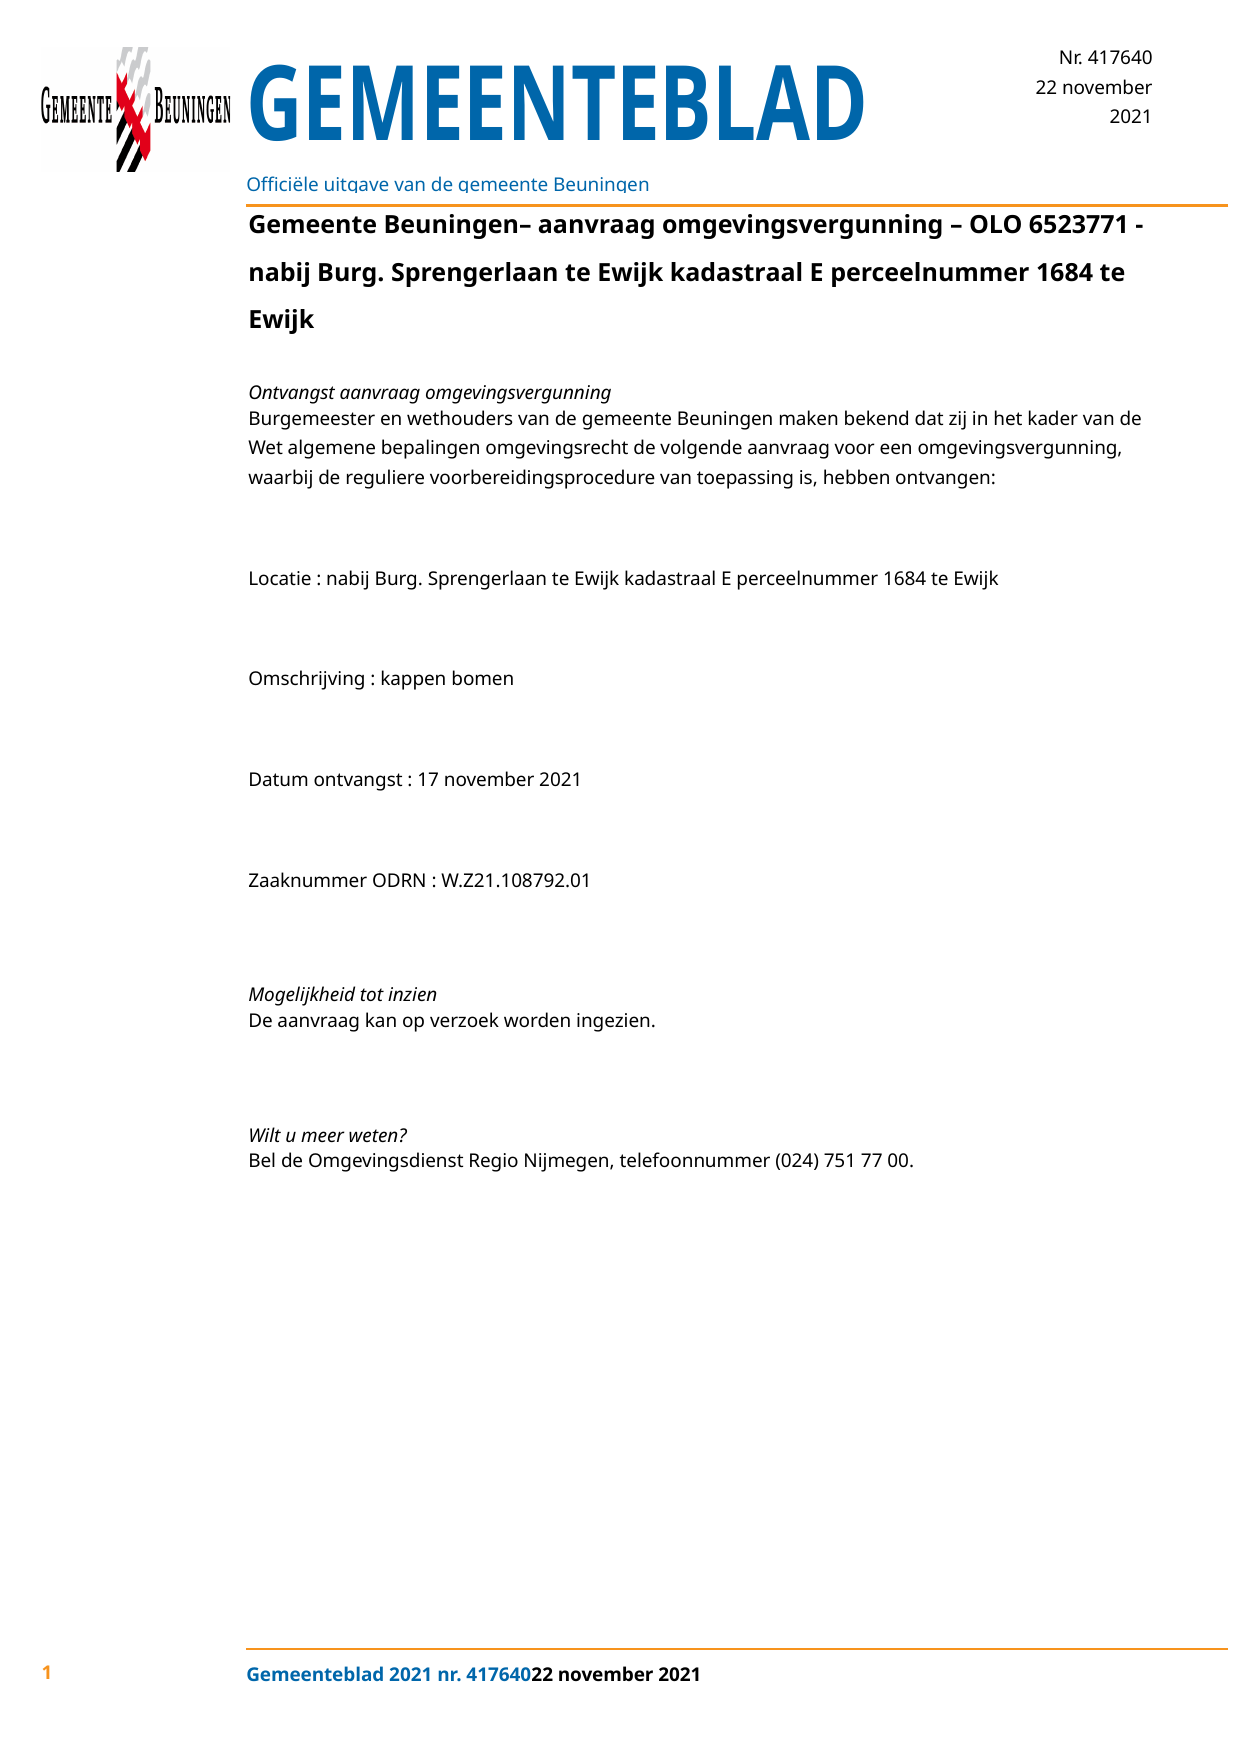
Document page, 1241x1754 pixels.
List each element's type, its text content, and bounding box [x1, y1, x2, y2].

text Omschrijving : kappen bomen [248, 666, 1152, 691]
text Burgemeester en wethouders van de gemeente Beuningen maken bekend dat zij in het kader van de Wet algemene bepalingen omgevingsrecht de volgende aanvraag voor een omgevingsvergunning, waarbij de reguliere voorbereidingsprocedure van toepassing is, hebben ontvangen: [248, 405, 1152, 490]
text Datum ontvangst : 17 november 2021 [248, 766, 1152, 792]
text Wilt u meer weten? [248, 1122, 1152, 1147]
text Gemeente Beuningen– aanvraag omgevingsvergunning – OLO 6523771 - nabij Burg. Sprengerlaan te Ewijk kadastraal E perceelnummer 1684 te Ewijk [248, 207, 1152, 336]
text Bel de Omgevingsdienst Regio Nijmegen, telefoonnummer (024) 751 77 00. [248, 1147, 1152, 1173]
picture [41, 47, 231, 172]
text Ontvangst aanvraag omgevingsvergunning [248, 379, 1152, 405]
text De aanvraag kan op verzoek worden ingezien. [248, 1007, 1152, 1033]
text Mogelijkheid tot inzien [248, 982, 1152, 1007]
text Locatie : nabij Burg. Sprengerlaan te Ewijk kadastraal E perceelnummer 1684 te Ewijk [248, 565, 1152, 591]
text Zaaknummer ODRN : W.Z21.108792.01 [248, 867, 1152, 893]
